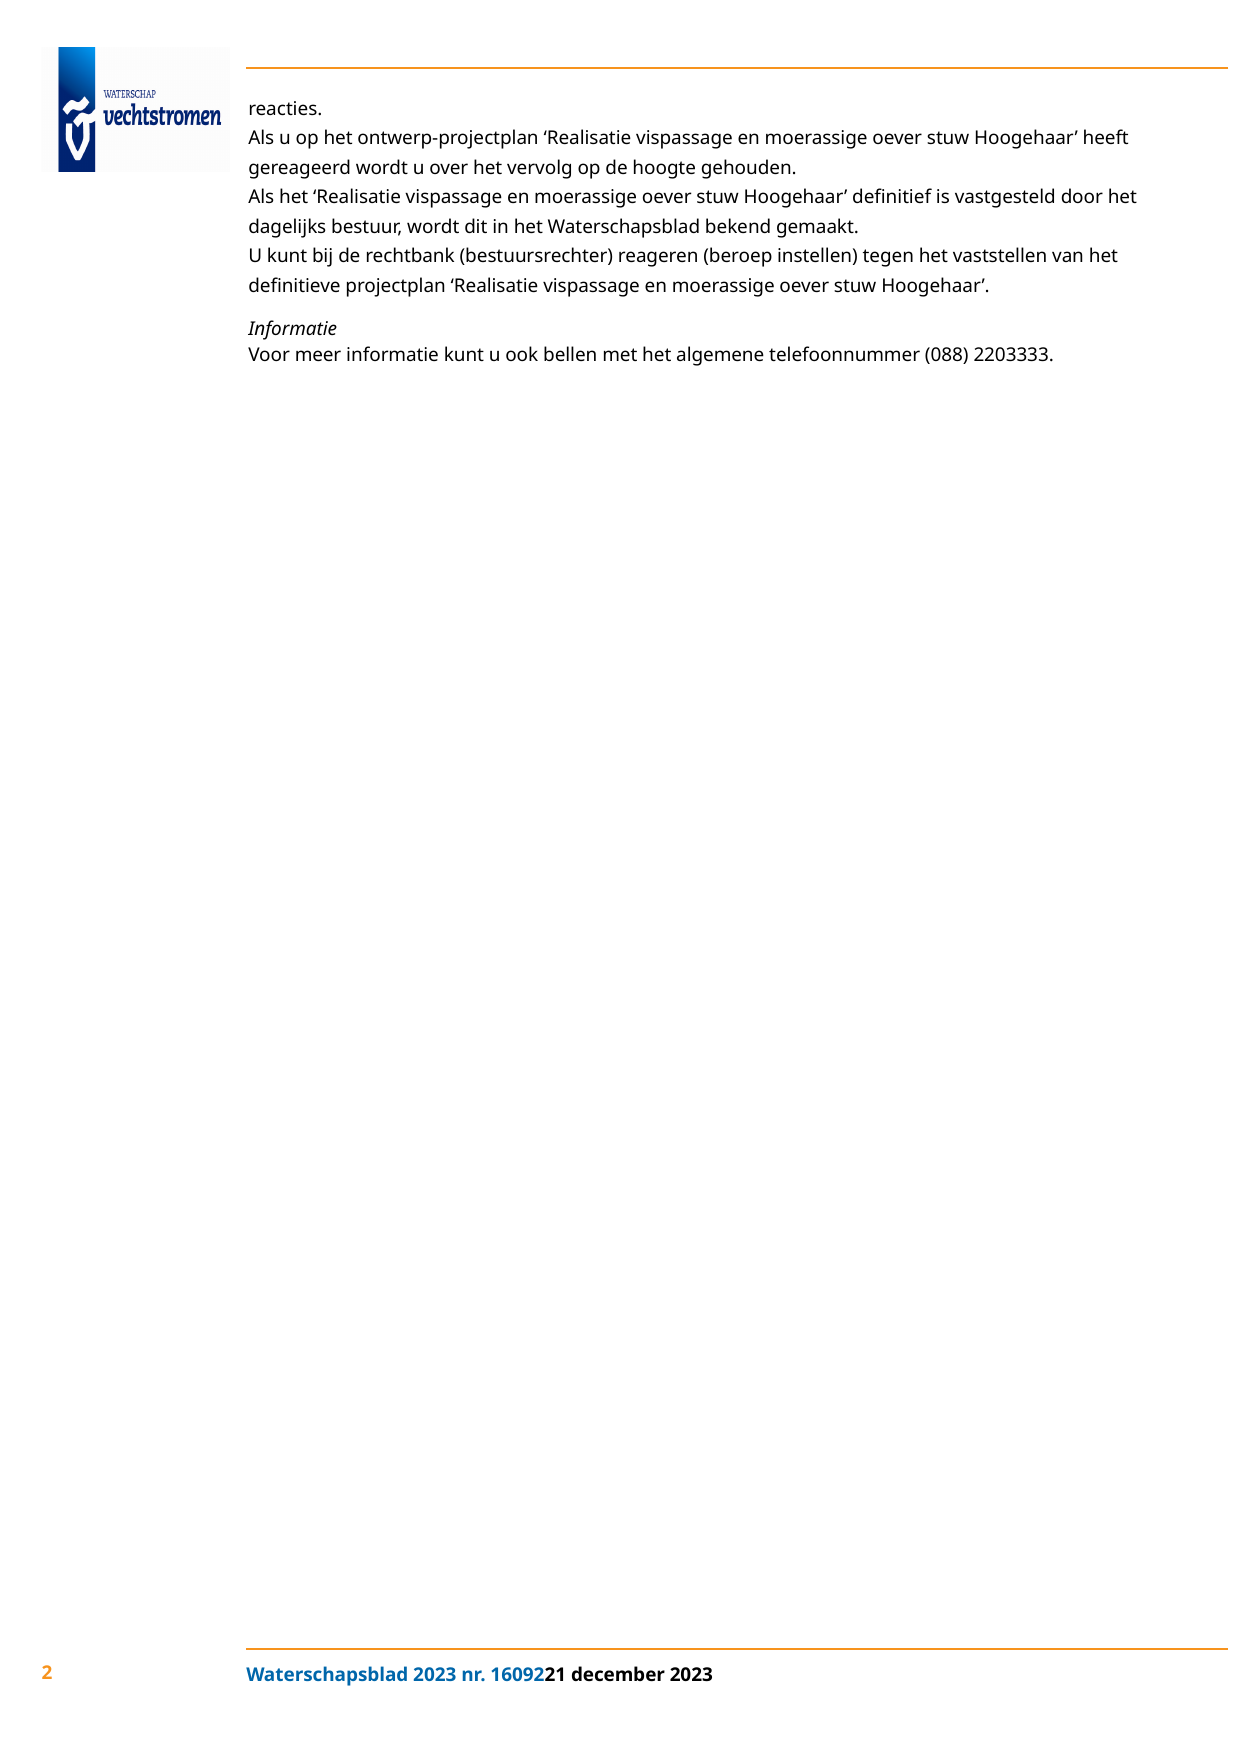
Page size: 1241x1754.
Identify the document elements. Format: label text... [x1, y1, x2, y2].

text Voor meer informatie kunt u ook bellen met het algemene telefoonnummer (088) 2203333. [248, 341, 1152, 367]
text Als het ‘Realisatie vispassage en moerassige oever stuw Hoogehaar’ definitief is vastgesteld door het dagelijks bestuur, wordt dit in het Waterschapsblad bekend gemaakt. [248, 183, 1152, 239]
text Informatie [248, 315, 1152, 341]
picture [41, 47, 231, 172]
text Als u op het ontwerp-projectplan ‘Realisatie vispassage en moerassige oever stuw Hoogehaar’ heeft gereageerd wordt u over het vervolg op de hoogte gehouden. [248, 124, 1152, 180]
text U kunt bij de rechtbank (bestuursrechter) reageren (beroep instellen) tegen het vaststellen van het definitieve projectplan ‘Realisatie vispassage en moerassige oever stuw Hoogehaar’. [248, 243, 1152, 298]
text reacties. [248, 95, 1152, 121]
